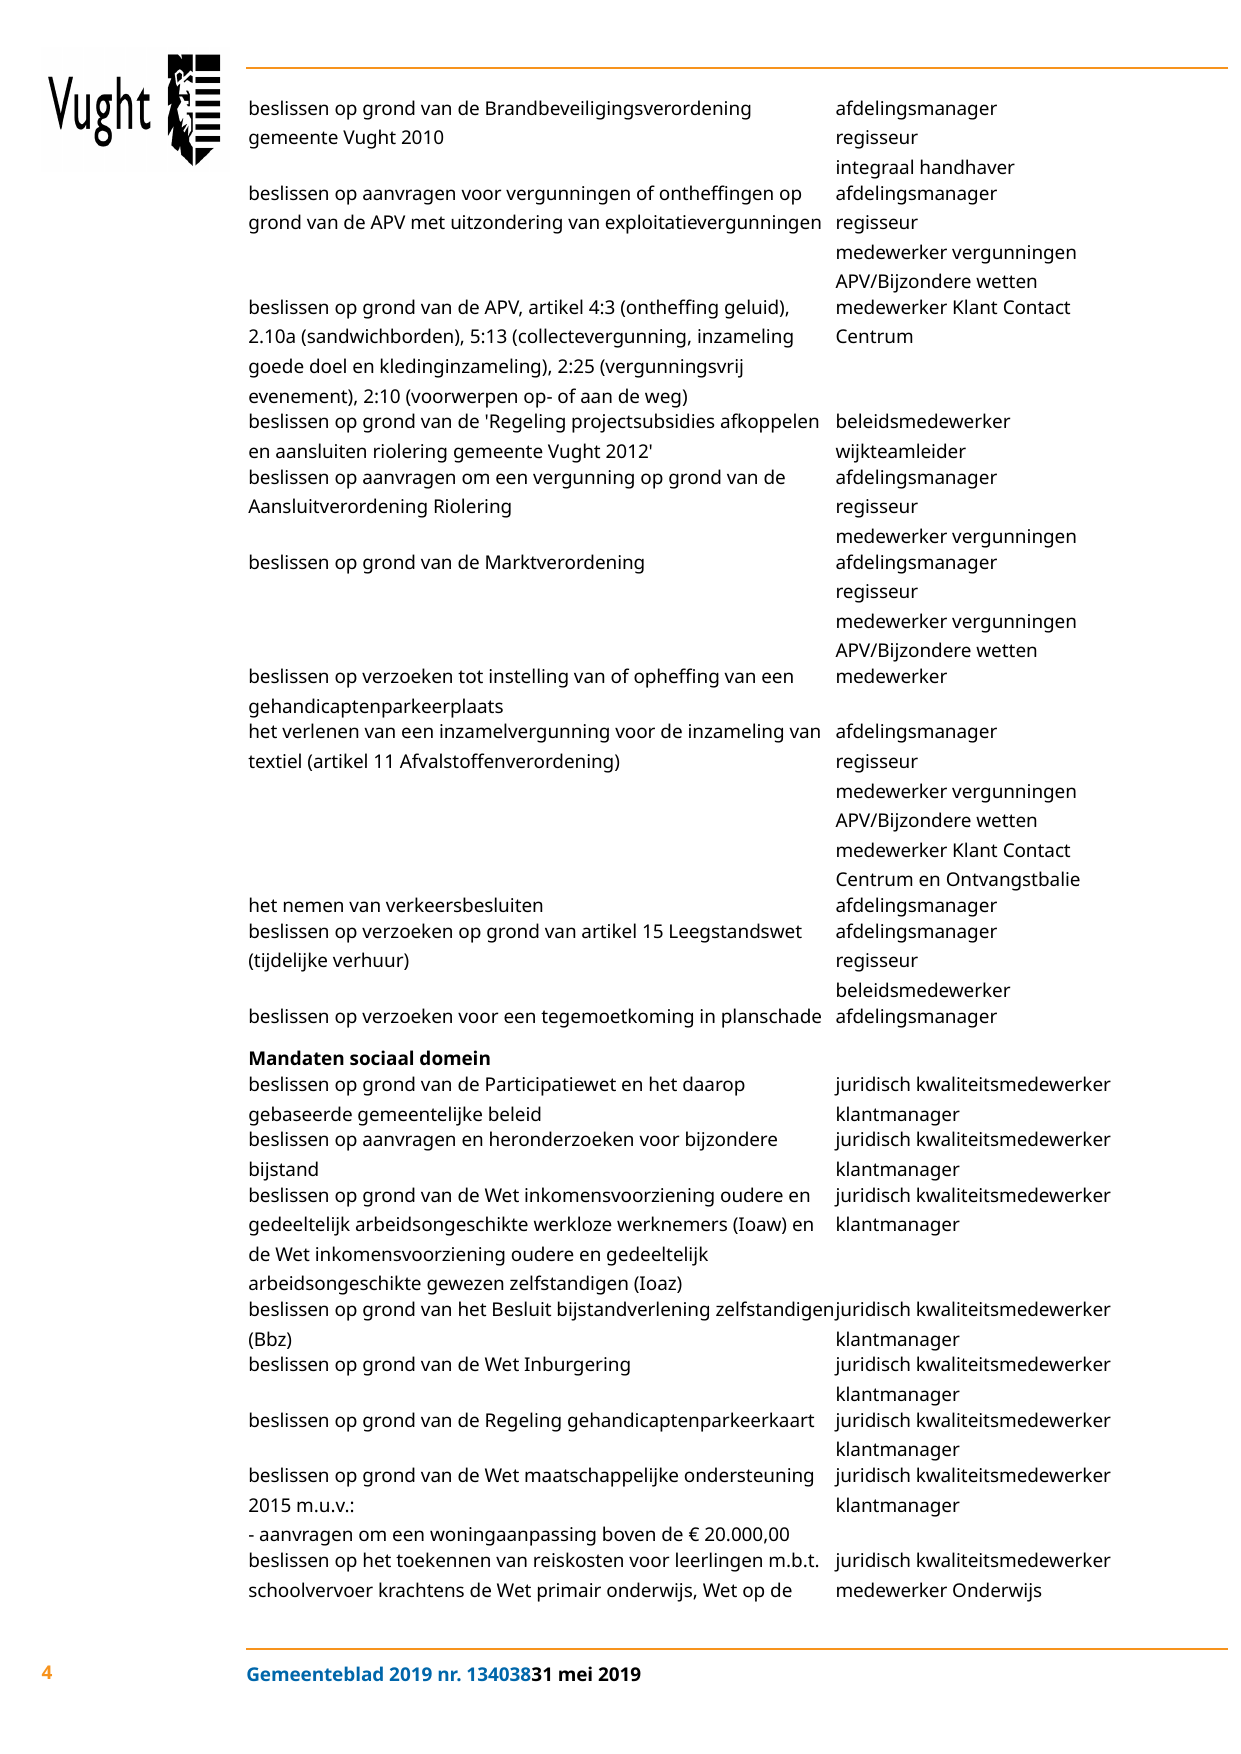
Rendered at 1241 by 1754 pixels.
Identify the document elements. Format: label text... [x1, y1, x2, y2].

table_cell beslissen op verzoeken voor een tegemoetkoming in planschade [248, 1003, 835, 1029]
table_cell beslissen op het toekennen van reiskosten voor leerlingen m.b.t. schoolvervoer krachtens de Wet primair onderwijs, Wet op de [248, 1547, 835, 1602]
table_cell afdelingsmanager regisseur beleidsmedewerker [835, 918, 1152, 1003]
table_cell juridisch kwaliteitsmedewerker klantmanager [835, 1296, 1152, 1352]
table_cell beslissen op verzoeken op grond van artikel 15 Leegstandswet (tijdelijke verhuur) [248, 918, 835, 1003]
table_cell medewerker [835, 663, 1152, 719]
table_cell afdelingsmanager regisseur medewerker vergunningen APV/Bijzondere wetten medewerker Klant Contact Centrum en Ontvangstbalie [835, 719, 1152, 892]
table_cell juridisch kwaliteitsmedewerker klantmanager [835, 1462, 1152, 1547]
table_cell beslissen op grond van de 'Regeling projectsubsidies afkoppelen en aansluiten riolering gemeente Vught 2012' [248, 409, 835, 464]
table_cell beslissen op grond van de Regeling gehandicaptenparkeerkaart [248, 1407, 835, 1462]
table_cell juridisch kwaliteitsmedewerker klantmanager [835, 1182, 1152, 1296]
table_cell beslissen op aanvragen om een vergunning op grond van de Aansluitverordening Riolering [248, 464, 835, 549]
table_cell beslissen op grond van de APV, artikel 4:3 (ontheffing geluid), 2.10a (sandwichborden), 5:13 (collectevergunning, inzameling goede doel en kledinginzameling), 2:25 (vergunningsvrij evenement), 2:10 (voorwerpen op- of aan de weg) [248, 294, 835, 409]
table_cell afdelingsmanager [835, 892, 1152, 918]
table_header beslissen op grond van de Participatiewet en het daarop gebaseerde gemeentelijke beleid [248, 1071, 835, 1127]
table_cell afdelingsmanager regisseur medewerker vergunningen APV/Bijzondere wetten [835, 549, 1152, 663]
table_cell medewerker Klant Contact Centrum [835, 294, 1152, 409]
table_cell beslissen op grond van de Marktverordening [248, 549, 835, 663]
table_cell afdelingsmanager regisseur medewerker vergunningen [835, 464, 1152, 549]
table_cell juridisch kwaliteitsmedewerker klantmanager [835, 1352, 1152, 1407]
text Mandaten sociaal domein [248, 1045, 1152, 1071]
table_header juridisch kwaliteitsmedewerker klantmanager [835, 1071, 1152, 1127]
table_cell beslissen op grond van de Wet Inburgering [248, 1352, 835, 1407]
table_cell afdelingsmanager [835, 1003, 1152, 1029]
table_cell beslissen op grond van de Wet maatschappelijke ondersteuning 2015 m.u.v.: - aanvragen om een woningaanpassing boven de € 20.000,00 [248, 1462, 835, 1547]
table_cell beslissen op grond van de Wet inkomensvoorziening oudere en gedeeltelijk arbeidsongeschikte werkloze werknemers (Ioaw) en de Wet inkomensvoorziening oudere en gedeeltelijk arbeidsongeschikte gewezen zelfstandigen (Ioaz) [248, 1182, 835, 1296]
table_cell beslissen op grond van het Besluit bijstandverlening zelfstandigen (Bbz) [248, 1296, 835, 1352]
table_cell juridisch kwaliteitsmedewerker medewerker Onderwijs [835, 1547, 1152, 1602]
table_cell beleidsmedewerker wijkteamleider [835, 409, 1152, 464]
table_cell beslissen op grond van de Brandbeveiligingsverordening gemeente Vught 2010 [248, 95, 835, 180]
table_cell afdelingsmanager regisseur integraal handhaver [835, 95, 1152, 180]
table_cell het verlenen van een inzamelvergunning voor de inzameling van textiel (artikel 11 Afvalstoffenverordening) [248, 719, 835, 892]
table_cell het nemen van verkeersbesluiten [248, 892, 835, 918]
table_cell beslissen op verzoeken tot instelling van of opheffing van een gehandicaptenparkeerplaats [248, 663, 835, 719]
table_cell beslissen op aanvragen en heronderzoeken voor bijzondere bijstand [248, 1127, 835, 1182]
table_cell beslissen op aanvragen voor vergunningen of ontheffingen op grond van de APV met uitzondering van exploitatievergunningen [248, 180, 835, 294]
table_cell afdelingsmanager regisseur medewerker vergunningen APV/Bijzondere wetten [835, 180, 1152, 294]
picture [41, 47, 231, 172]
table_cell juridisch kwaliteitsmedewerker klantmanager [835, 1407, 1152, 1462]
table_cell juridisch kwaliteitsmedewerker klantmanager [835, 1127, 1152, 1182]
